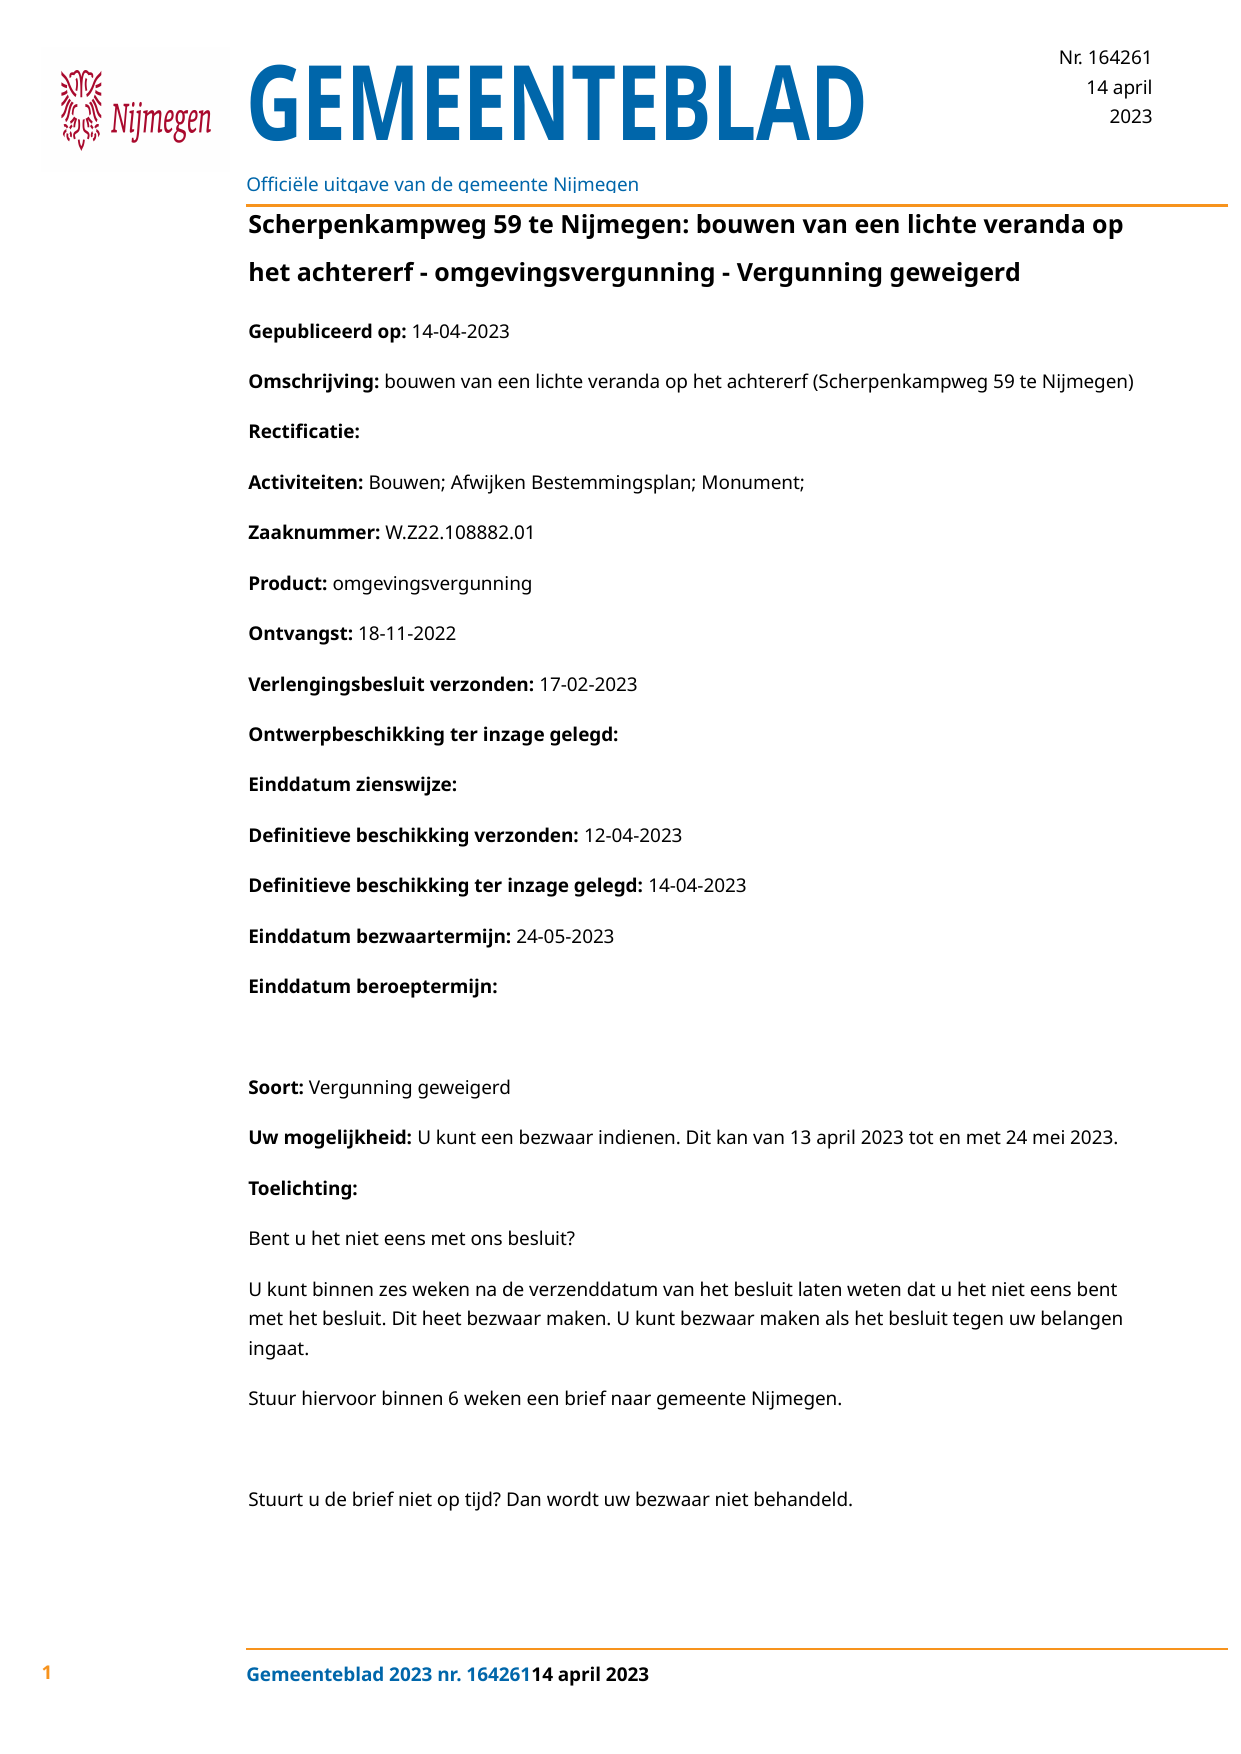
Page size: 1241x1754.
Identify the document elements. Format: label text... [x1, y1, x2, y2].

text Rectificatie: [248, 419, 1152, 444]
text Bent u het niet eens met ons besluit? [248, 1225, 1152, 1251]
text Gepubliceerd op: 14-04-2023 [248, 318, 1152, 344]
text Definitieve beschikking ter inzage gelegd: 14-04-2023 [248, 872, 1152, 898]
text Definitieve beschikking verzonden: 12-04-2023 [248, 822, 1152, 848]
text Omschrijving: bouwen van een lichte veranda op het achtererf (Scherpenkampweg 59 te Nijmegen) [248, 368, 1152, 394]
text Einddatum beroeptermijn: [248, 973, 1152, 999]
text Activiteiten: Bouwen; Afwijken Bestemmingsplan; Monument; [248, 469, 1152, 495]
text Stuurt u de brief niet op tijd? Dan wordt uw bezwaar niet behandeld. [248, 1486, 1152, 1512]
text Toelichting: [248, 1175, 1152, 1201]
text Einddatum bezwaartermijn: 24-05-2023 [248, 923, 1152, 949]
text Ontvangst: 18-11-2022 [248, 620, 1152, 646]
text Uw mogelijkheid: U kunt een bezwaar indienen. Dit kan van 13 april 2023 tot en met 24 mei 2023. [248, 1124, 1152, 1150]
text Ontwerpbeschikking ter inzage gelegd: [248, 721, 1152, 747]
text Zaaknummer: W.Z22.108882.01 [248, 519, 1152, 545]
picture [41, 47, 231, 172]
text U kunt binnen zes weken na de verzenddatum van het besluit laten weten dat u het niet eens bent met het besluit. Dit heet bezwaar maken. U kunt bezwaar maken als het besluit tegen uw belangen ingaat. [248, 1276, 1152, 1361]
text Einddatum zienswijze: [248, 772, 1152, 797]
text Stuur hiervoor binnen 6 weken een brief naar gemeente Nijmegen. [248, 1385, 1152, 1411]
text Scherpenkampweg 59 te Nijmegen: bouwen van een lichte veranda op het achtererf - omgevingsvergunning - Vergunning geweigerd [248, 207, 1152, 288]
text Verlengingsbesluit verzonden: 17-02-2023 [248, 671, 1152, 697]
text Product: omgevingsvergunning [248, 570, 1152, 596]
text Soort: Vergunning geweigerd [248, 1074, 1152, 1100]
